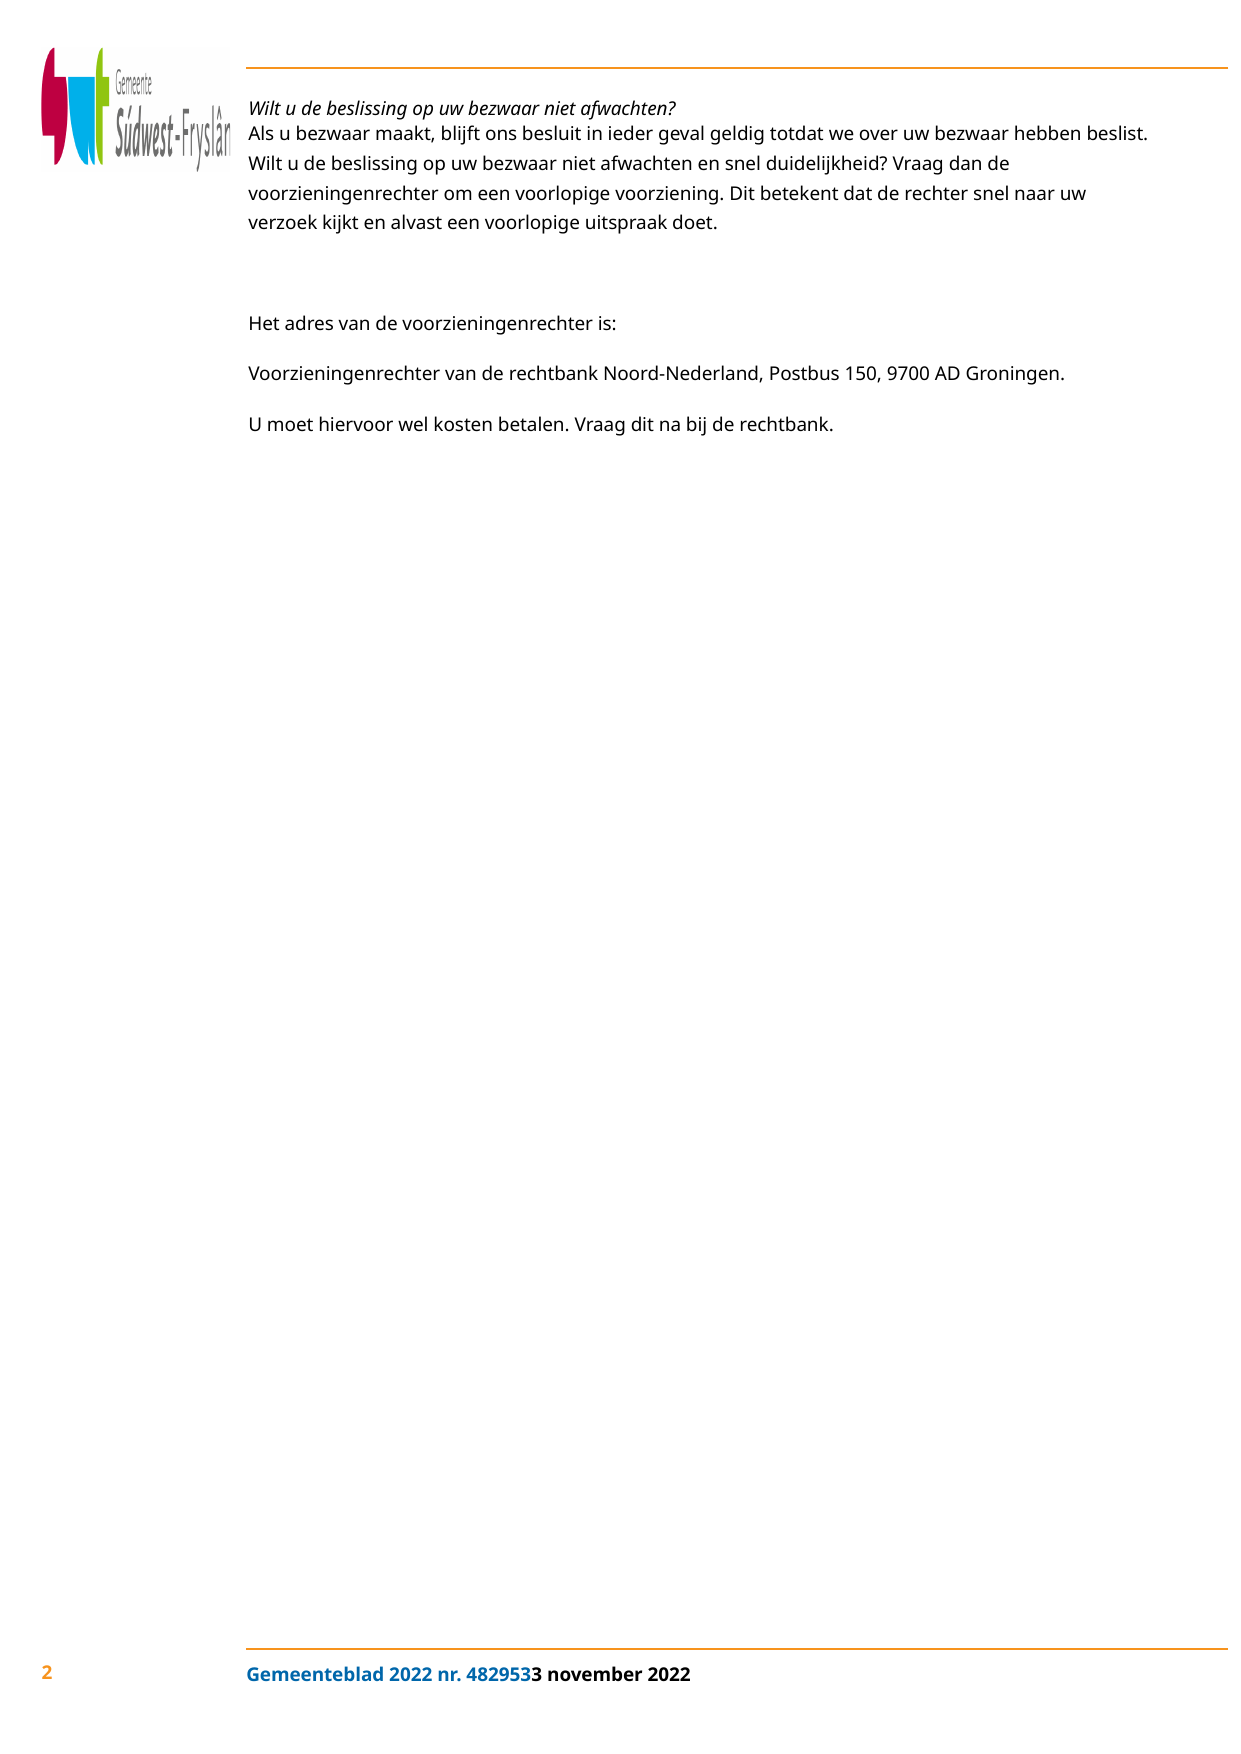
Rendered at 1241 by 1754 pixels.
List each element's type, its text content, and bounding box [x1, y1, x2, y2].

text Wilt u de beslissing op uw bezwaar niet afwachten? [248, 95, 1152, 121]
text Voorzieningenrechter van de rechtbank Noord-Nederland, Postbus 150, 9700 AD Groningen. [248, 361, 1152, 386]
text Als u bezwaar maakt, blijft ons besluit in ieder geval geldig totdat we over uw bezwaar hebben beslist. Wilt u de beslissing op uw bezwaar niet afwachten en snel duidelijkheid? Vraag dan de voorzieningenrechter om een voorlopige voorziening. Dit betekent dat de rechter snel naar uw verzoek kijkt en alvast een voorlopige uitspraak doet. [248, 121, 1152, 235]
picture [41, 47, 231, 172]
text U moet hiervoor wel kosten betalen. Vraag dit na bij de rechtbank. [248, 411, 1152, 437]
text Het adres van de voorzieningenrechter is: [248, 310, 1152, 336]
